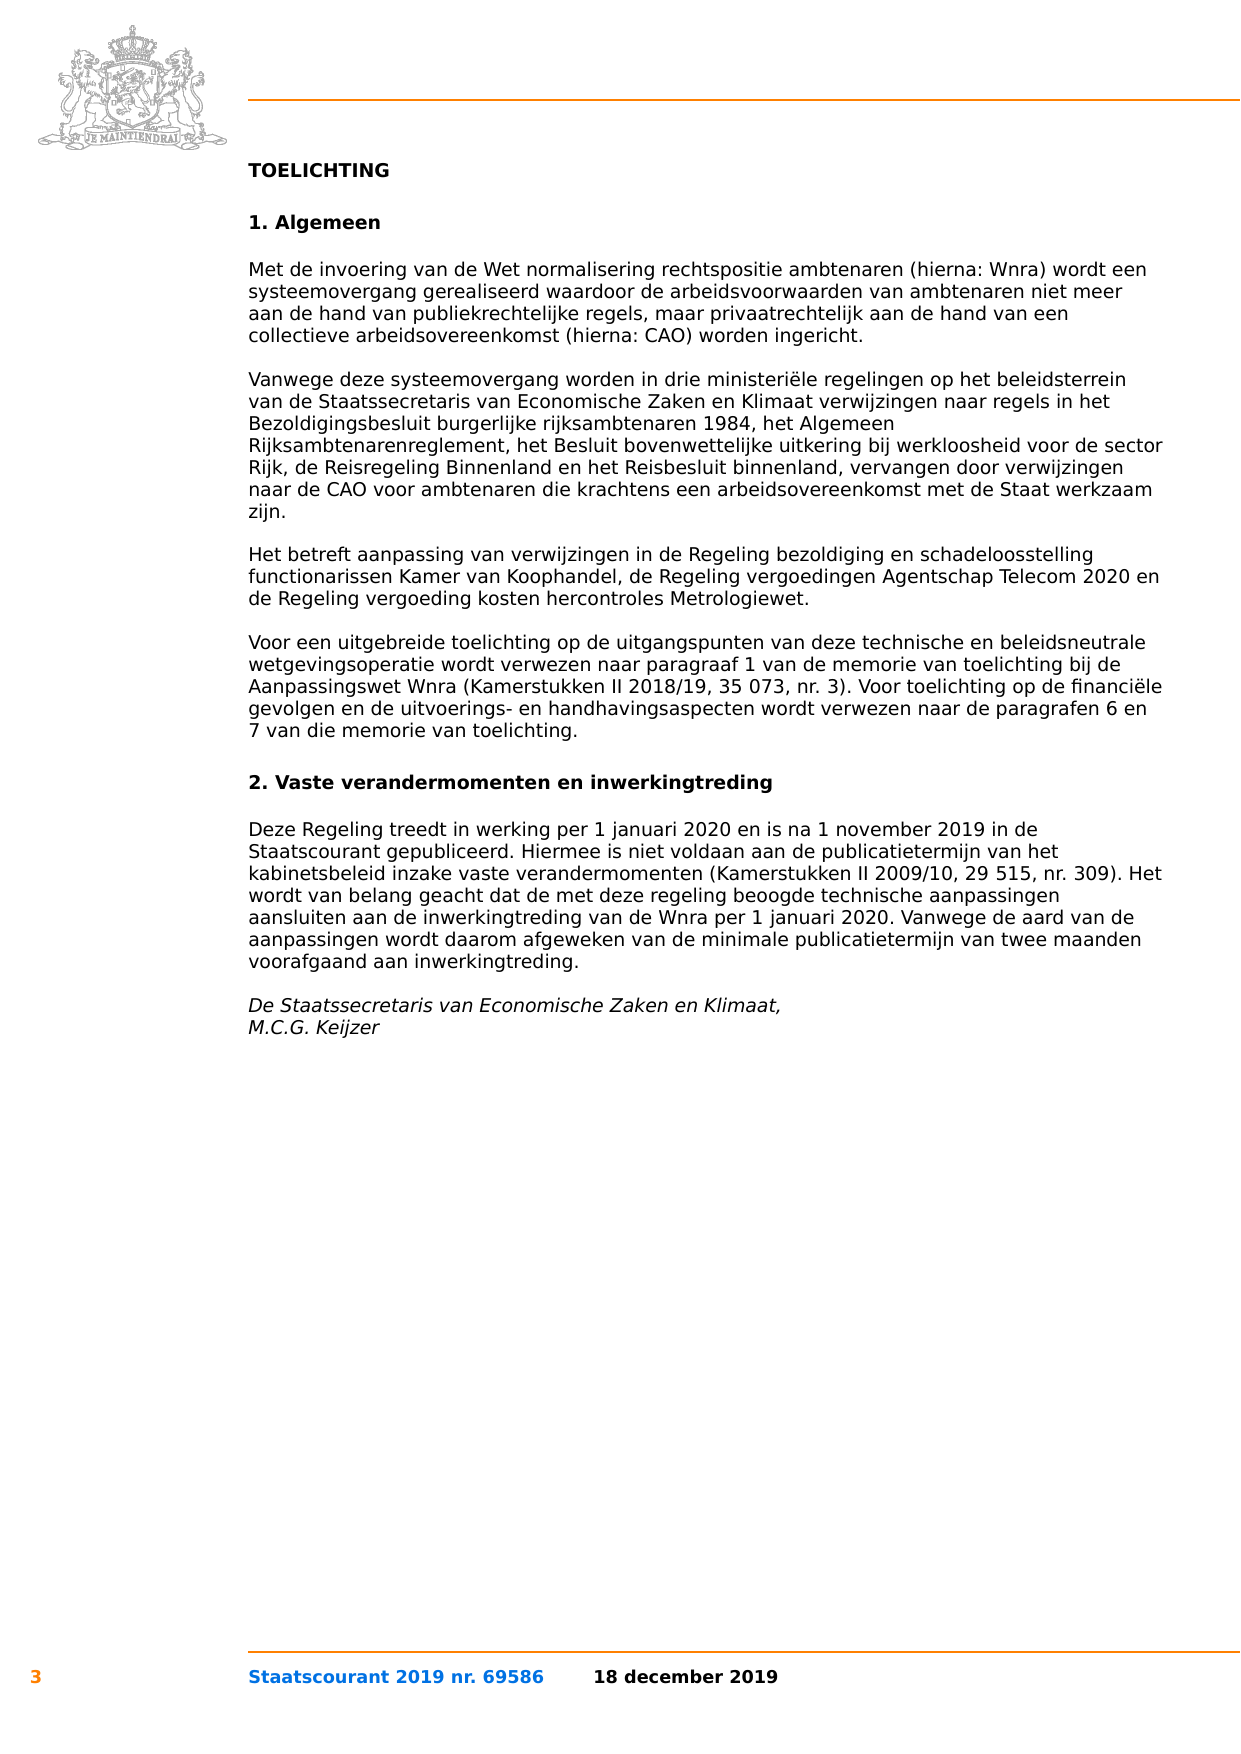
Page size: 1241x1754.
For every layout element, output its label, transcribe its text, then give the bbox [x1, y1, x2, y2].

text De Staatssecretaris van Economische Zaken en Klimaat, M.C.G. Keijzer [248, 995, 1163, 1039]
text Deze Regeling treedt in werking per 1 januari 2020 en is na 1 november 2019 in de Staatscourant gepubliceerd. Hiermee is niet voldaan aan de publicatietermijn van het kabinetsbeleid inzake vaste verandermomenten (Kamerstukken II 2009/10, 29 515, nr. 309). Het wordt van belang geacht dat de met deze regeling beoogde technische aanpassingen aansluiten aan de inwerkingtreding van de Wnra per 1 januari 2020. Vanwege de aard van de aanpassingen wordt daarom afgeweken van de minimale publicatietermijn van twee maanden voorafgaand aan inwerkingtreding. [248, 819, 1163, 973]
subtitle 1. Algemeen [248, 212, 1163, 234]
text Met de invoering van de Wet normalisering rechtspositie ambtenaren (hierna: Wnra) wordt een systeemovergang gerealiseerd waardoor de arbeidsvoorwaarden van ambtenaren niet meer aan de hand van publiekrechtelijke regels, maar privaatrechtelijk aan de hand van een collectieve arbeidsovereenkomst (hierna: CAO) worden ingericht. [248, 259, 1163, 347]
text Voor een uitgebreide toelichting op de uitgangspunten van deze technische en beleidsneutrale wetgevingsoperatie wordt verwezen naar paragraaf 1 van de memorie van toelichting bij de Aanpassingswet Wnra (Kamerstukken II 2018/19, 35 073, nr. 3). Voor toelichting op de financiële gevolgen en de uitvoerings- en handhavingsaspecten wordt verwezen naar de paragrafen 6 en 7 van die memorie van toelichting. [248, 632, 1163, 742]
subtitle 2. Vaste verandermomenten en inwerkingtreding [248, 772, 1163, 794]
subtitle TOELICHTING [248, 160, 1163, 182]
text Het betreft aanpassing van verwijzingen in de Regeling bezoldiging en schadeloosstelling functionarissen Kamer van Koophandel, de Regeling vergoedingen Agentschap Telecom 2020 en de Regeling vergoeding kosten hercontroles Metrologiewet. [248, 544, 1163, 610]
text Vanwege deze systeemovergang worden in drie ministeriële regelingen op het beleidsterrein van de Staatssecretaris van Economische Zaken en Klimaat verwijzingen naar regels in het Bezoldigingsbesluit burgerlijke rijksambtenaren 1984, het Algemeen Rijksambtenarenreglement, het Besluit bovenwettelijke uitkering bij werkloosheid voor de sector Rijk, de Reisregeling Binnenland en het Reisbesluit binnenland, vervangen door verwijzingen naar de CAO voor ambtenaren die krachtens een arbeidsovereenkomst met de Staat werkzaam zijn. [248, 369, 1163, 522]
picture [38, 25, 227, 150]
